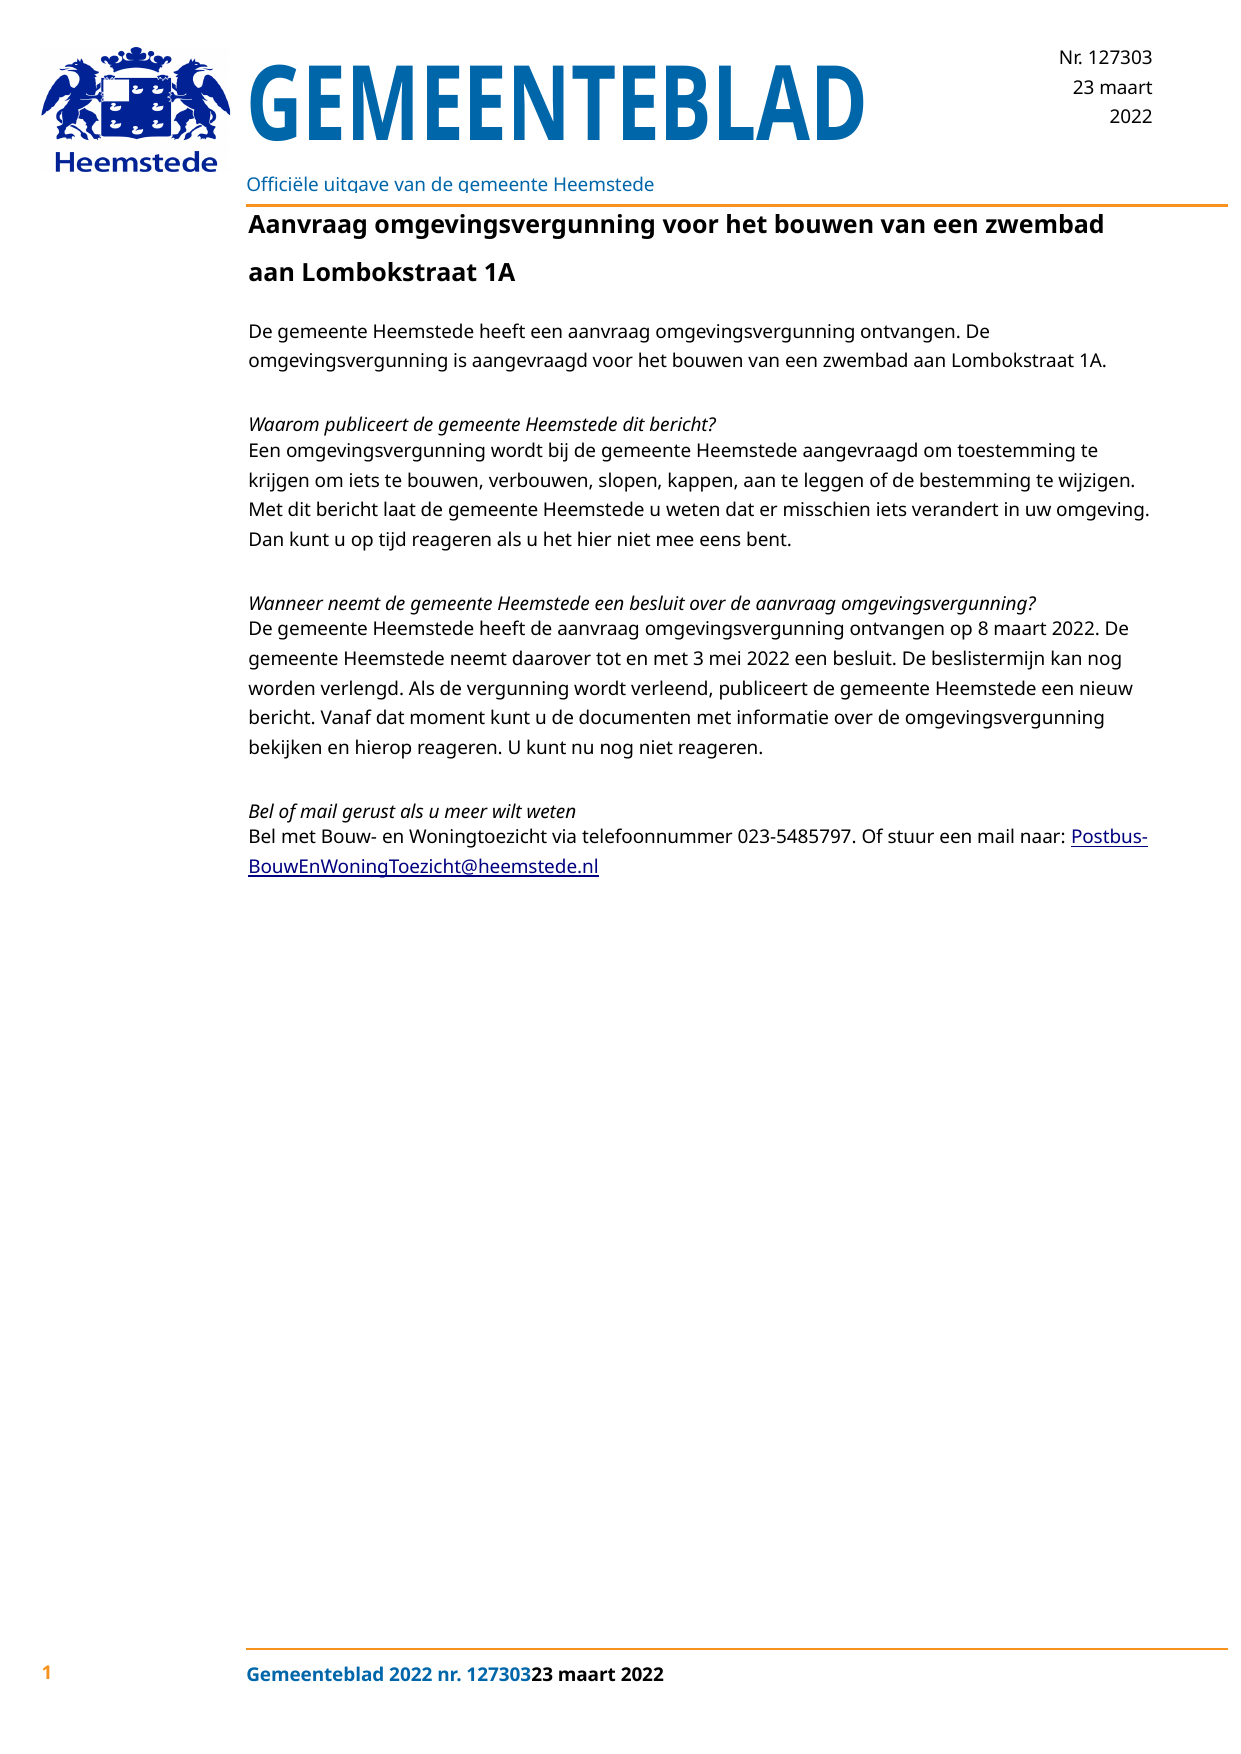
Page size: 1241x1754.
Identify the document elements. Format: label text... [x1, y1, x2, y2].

text Een omgevingsvergunning wordt bij de gemeente Heemstede aangevraagd om toestemming te krijgen om iets te bouwen, verbouwen, slopen, kappen, aan te leggen of de bestemming te wijzigen. Met dit bericht laat de gemeente Heemstede u weten dat er misschien iets verandert in uw omgeving. Dan kunt u op tijd reageren als u het hier niet mee eens bent. [248, 437, 1152, 552]
text Aanvraag omgevingsvergunning voor het bouwen van een zwembad aan Lombokstraat 1A [248, 207, 1152, 288]
picture [41, 47, 231, 172]
text Waarom publiceert de gemeente Heemstede dit bericht? [248, 411, 1152, 437]
text De gemeente Heemstede heeft de aanvraag omgevingsvergunning ontvangen op 8 maart 2022. De gemeente Heemstede neemt daarover tot en met 3 mei 2022 een besluit. De beslistermijn kan nog worden verlengd. Als de vergunning wordt verleend, publiceert de gemeente Heemstede een nieuw bericht. Vanaf dat moment kunt u de documenten met informatie over de omgevingsvergunning bekijken en hierop reageren. U kunt nu nog niet reageren. [248, 616, 1152, 760]
text Bel of mail gerust als u meer wilt weten [248, 798, 1152, 824]
text Wanneer neemt de gemeente Heemstede een besluit over de aanvraag omgevingsvergunning? [248, 590, 1152, 616]
text De gemeente Heemstede heeft een aanvraag omgevingsvergunning ontvangen. De omgevingsvergunning is aangevraagd voor het bouwen van een zwembad aan Lombokstraat 1A. [248, 318, 1152, 373]
text Bel met Bouw- en Woningtoezicht via telefoonnummer 023-5485797. Of stuur een mail naar: Postbus-BouwEnWoningToezicht@heemstede.nl [248, 824, 1152, 879]
